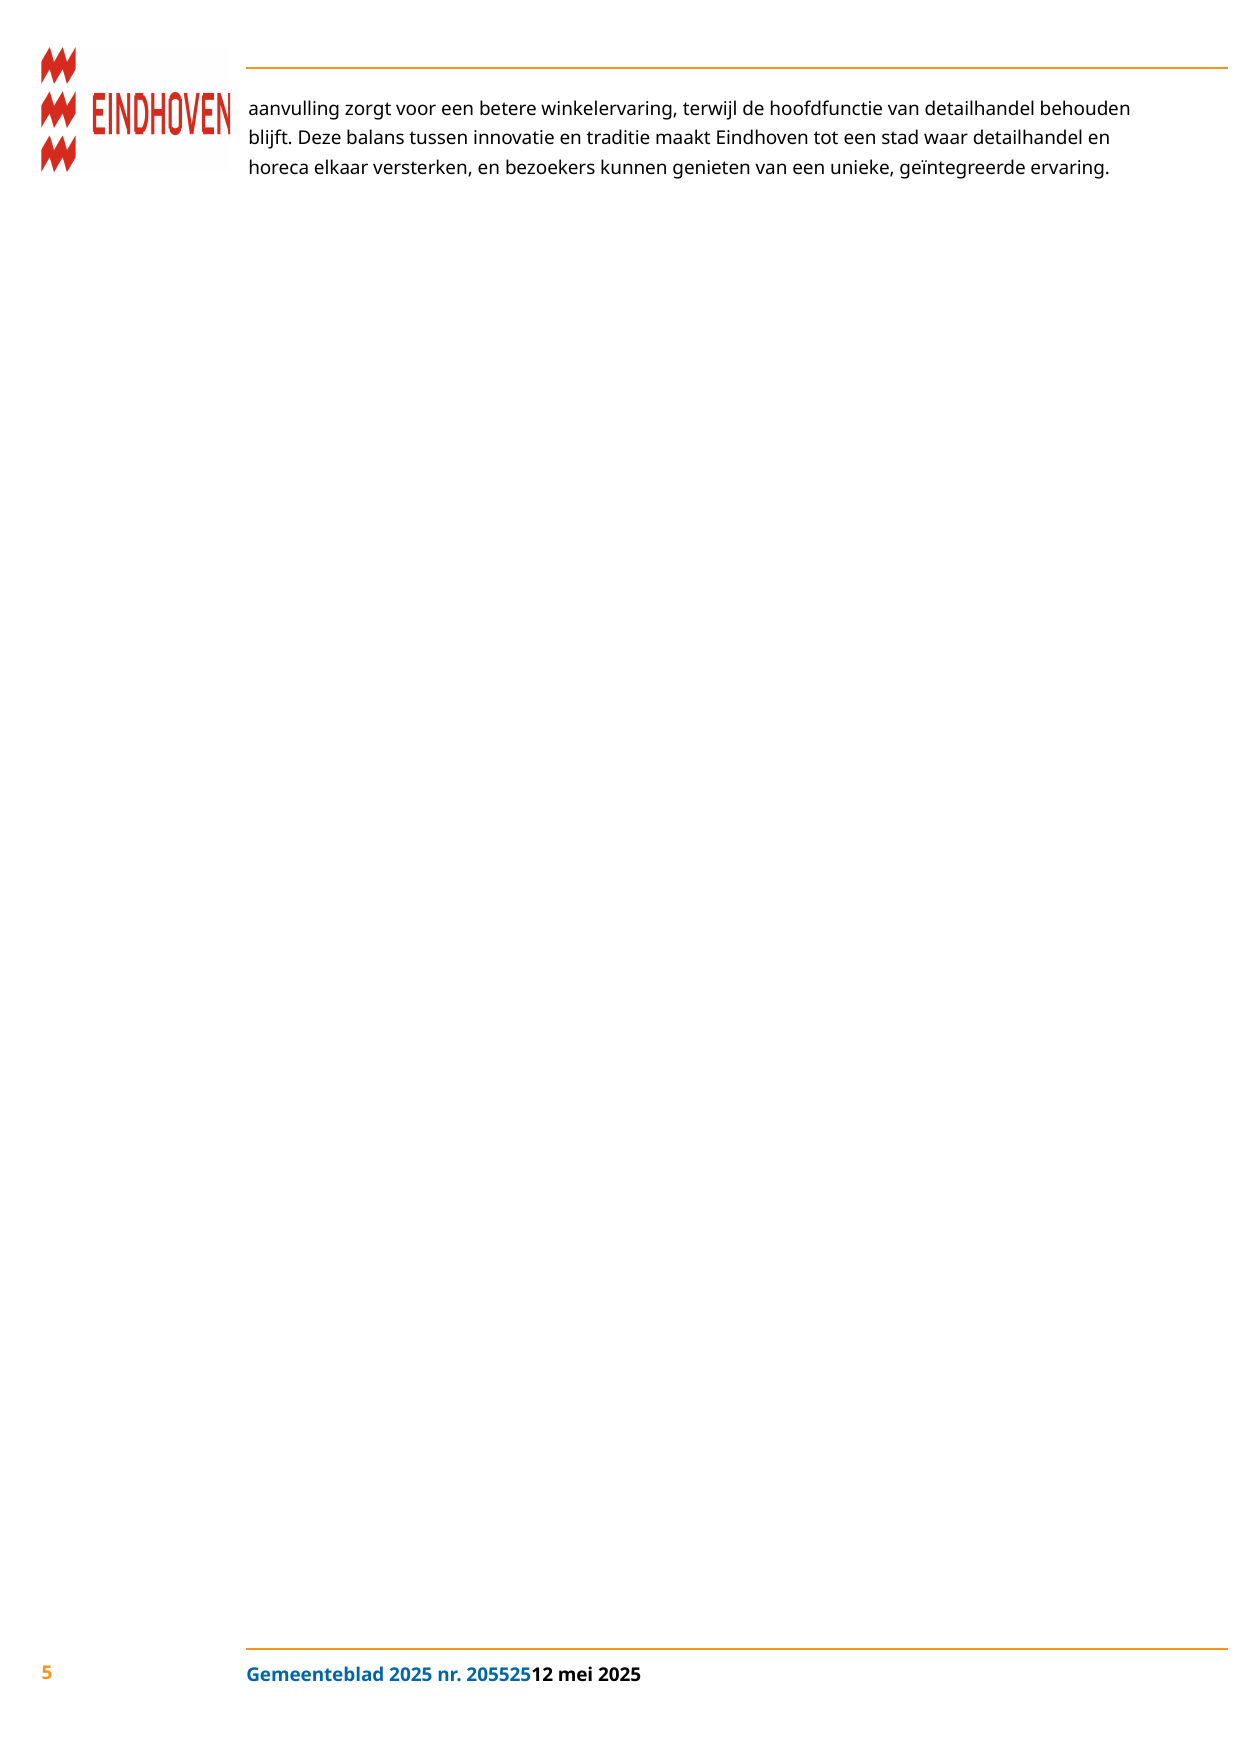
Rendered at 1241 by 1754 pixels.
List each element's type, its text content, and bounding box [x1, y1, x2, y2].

picture [41, 47, 231, 172]
text aanvulling zorgt voor een betere winkelervaring, terwijl de hoofdfunctie van detailhandel behouden blijft. Deze balans tussen innovatie en traditie maakt Eindhoven tot een stad waar detailhandel en horeca elkaar versterken, en bezoekers kunnen genieten van een unieke, geïntegreerde ervaring. [248, 95, 1152, 180]
